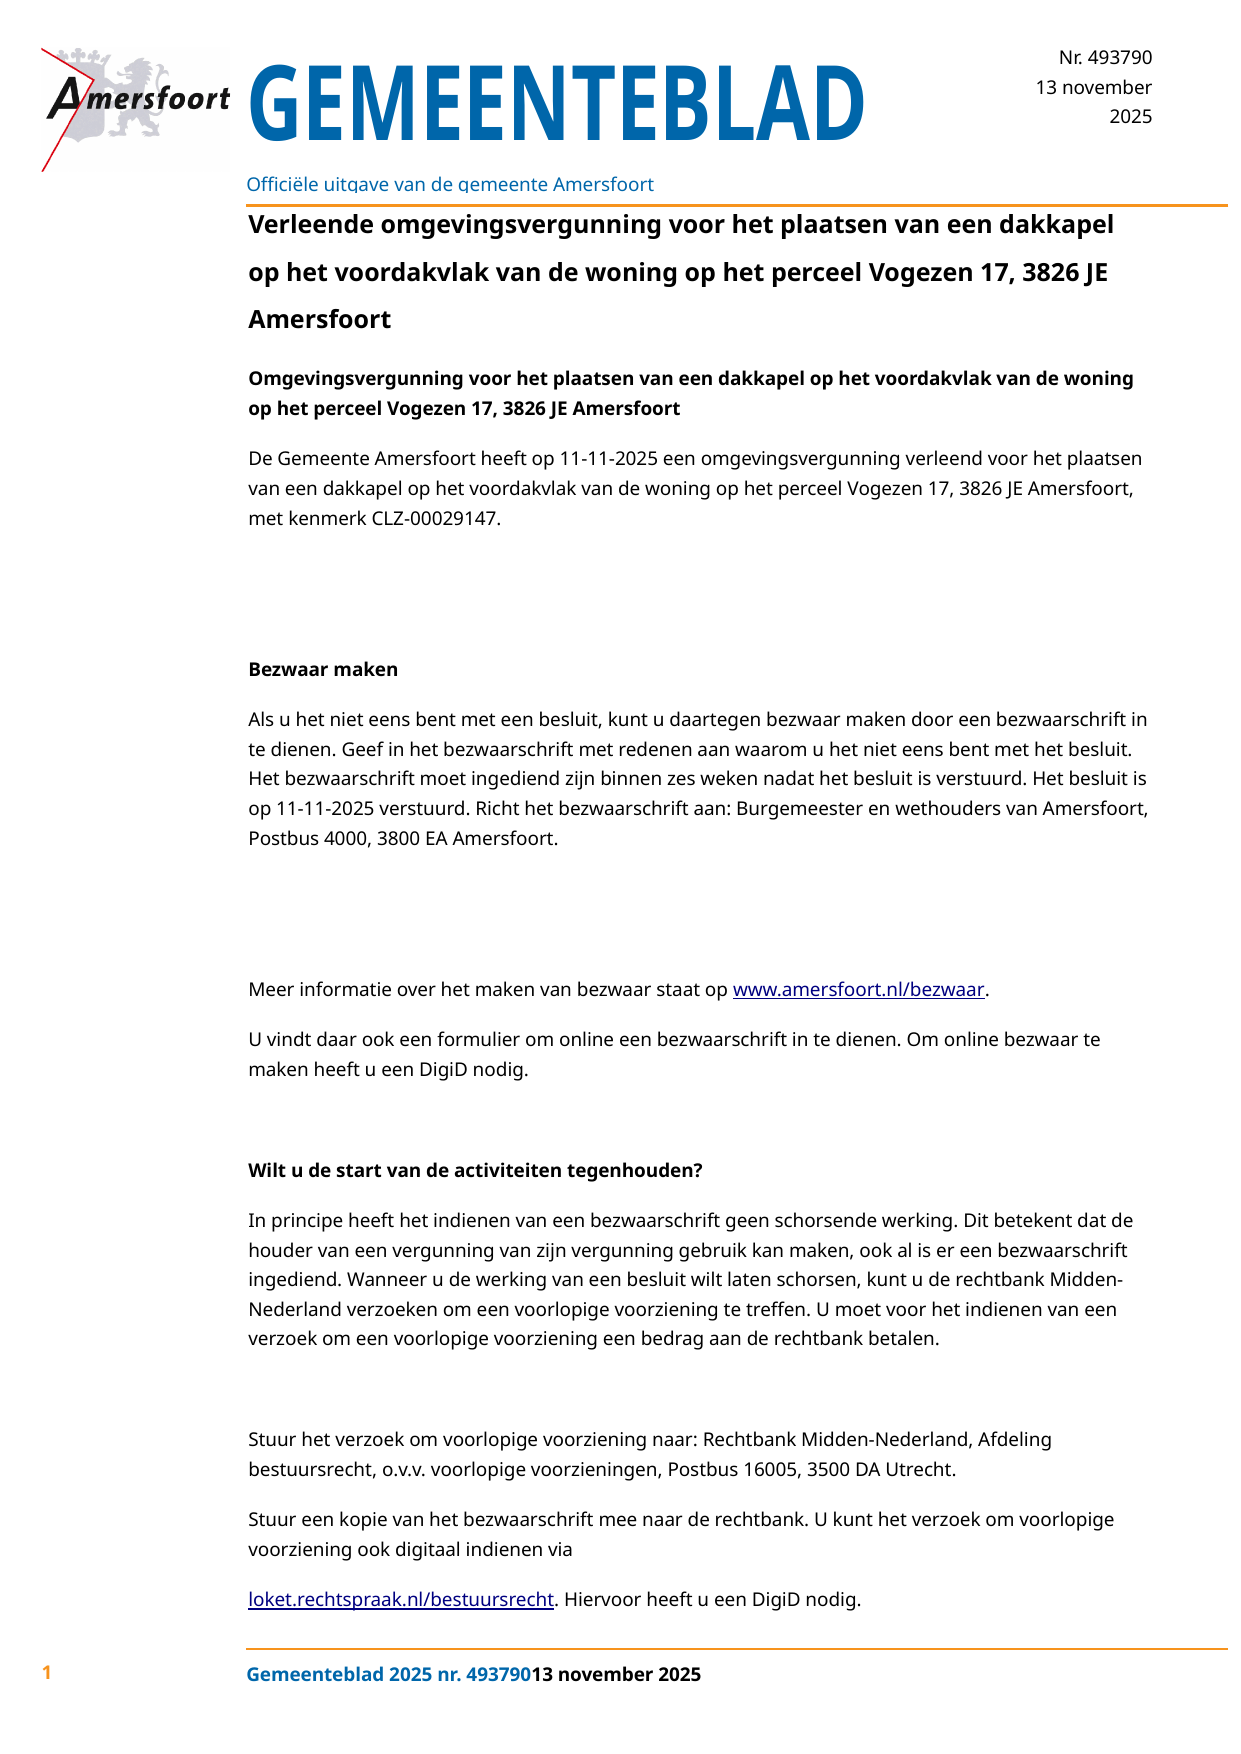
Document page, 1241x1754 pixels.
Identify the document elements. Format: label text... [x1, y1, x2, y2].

text Als u het niet eens bent met een besluit, kunt u daartegen bezwaar maken door een bezwaarschrift in te dienen. Geef in het bezwaarschrift met redenen aan waarom u het niet eens bent met het besluit. Het bezwaarschrift moet ingediend zijn binnen zes weken nadat het besluit is verstuurd. Het besluit is op 11-11-2025 verstuurd. Richt het bezwaarschrift aan: Burgemeester en wethouders van Amersfoort, Postbus 4000, 3800 EA Amersfoort. [248, 706, 1152, 850]
text loket.rechtspraak.nl/bestuursrecht. Hiervoor heeft u een DigiD nodig. [248, 1586, 1152, 1612]
text Verleende omgevingsvergunning voor het plaatsen van een dakkapel op het voordakvlak van de woning op het perceel Vogezen 17, 3826 JE Amersfoort [248, 207, 1152, 336]
text Bezwaar maken [248, 656, 1152, 682]
text Stuur het verzoek om voorlopige voorziening naar: Rechtbank Midden-Nederland, Afdeling bestuursrecht, o.v.v. voorlopige voorzieningen, Postbus 16005, 3500 DA Utrecht. [248, 1426, 1152, 1482]
text Stuur een kopie van het bezwaarschrift mee naar de rechtbank. U kunt het verzoek om voorlopige voorziening ook digitaal indienen via [248, 1506, 1152, 1562]
text Meer informatie over het maken van bezwaar staat op www.amersfoort.nl/bezwaar. [248, 976, 1152, 1002]
text In principe heeft het indienen van een bezwaarschrift geen schorsende werking. Dit betekent dat de houder van een vergunning van zijn vergunning gebruik kan maken, ook al is er een bezwaarschrift ingediend. Wanneer u de werking van een besluit wilt laten schorsen, kunt u de rechtbank Midden-Nederland verzoeken om een voorlopige voorziening te treffen. U moet voor het indienen van een verzoek om een voorlopige voorziening een bedrag aan de rechtbank betalen. [248, 1207, 1152, 1351]
text Omgevingsvergunning voor het plaatsen van een dakkapel op het voordakvlak van de woning op het perceel Vogezen 17, 3826 JE Amersfoort [248, 366, 1152, 421]
text Wilt u de start van de activiteiten tegenhouden? [248, 1157, 1152, 1182]
picture [41, 47, 231, 172]
text U vindt daar ook een formulier om online een bezwaarschrift in te dienen. Om online bezwaar te maken heeft u een DigiD nodig. [248, 1026, 1152, 1082]
text De Gemeente Amersfoort heeft op 11-11-2025 een omgevingsvergunning verleend voor het plaatsen van een dakkapel op het voordakvlak van de woning op het perceel Vogezen 17, 3826 JE Amersfoort, met kenmerk CLZ-00029147. [248, 446, 1152, 530]
